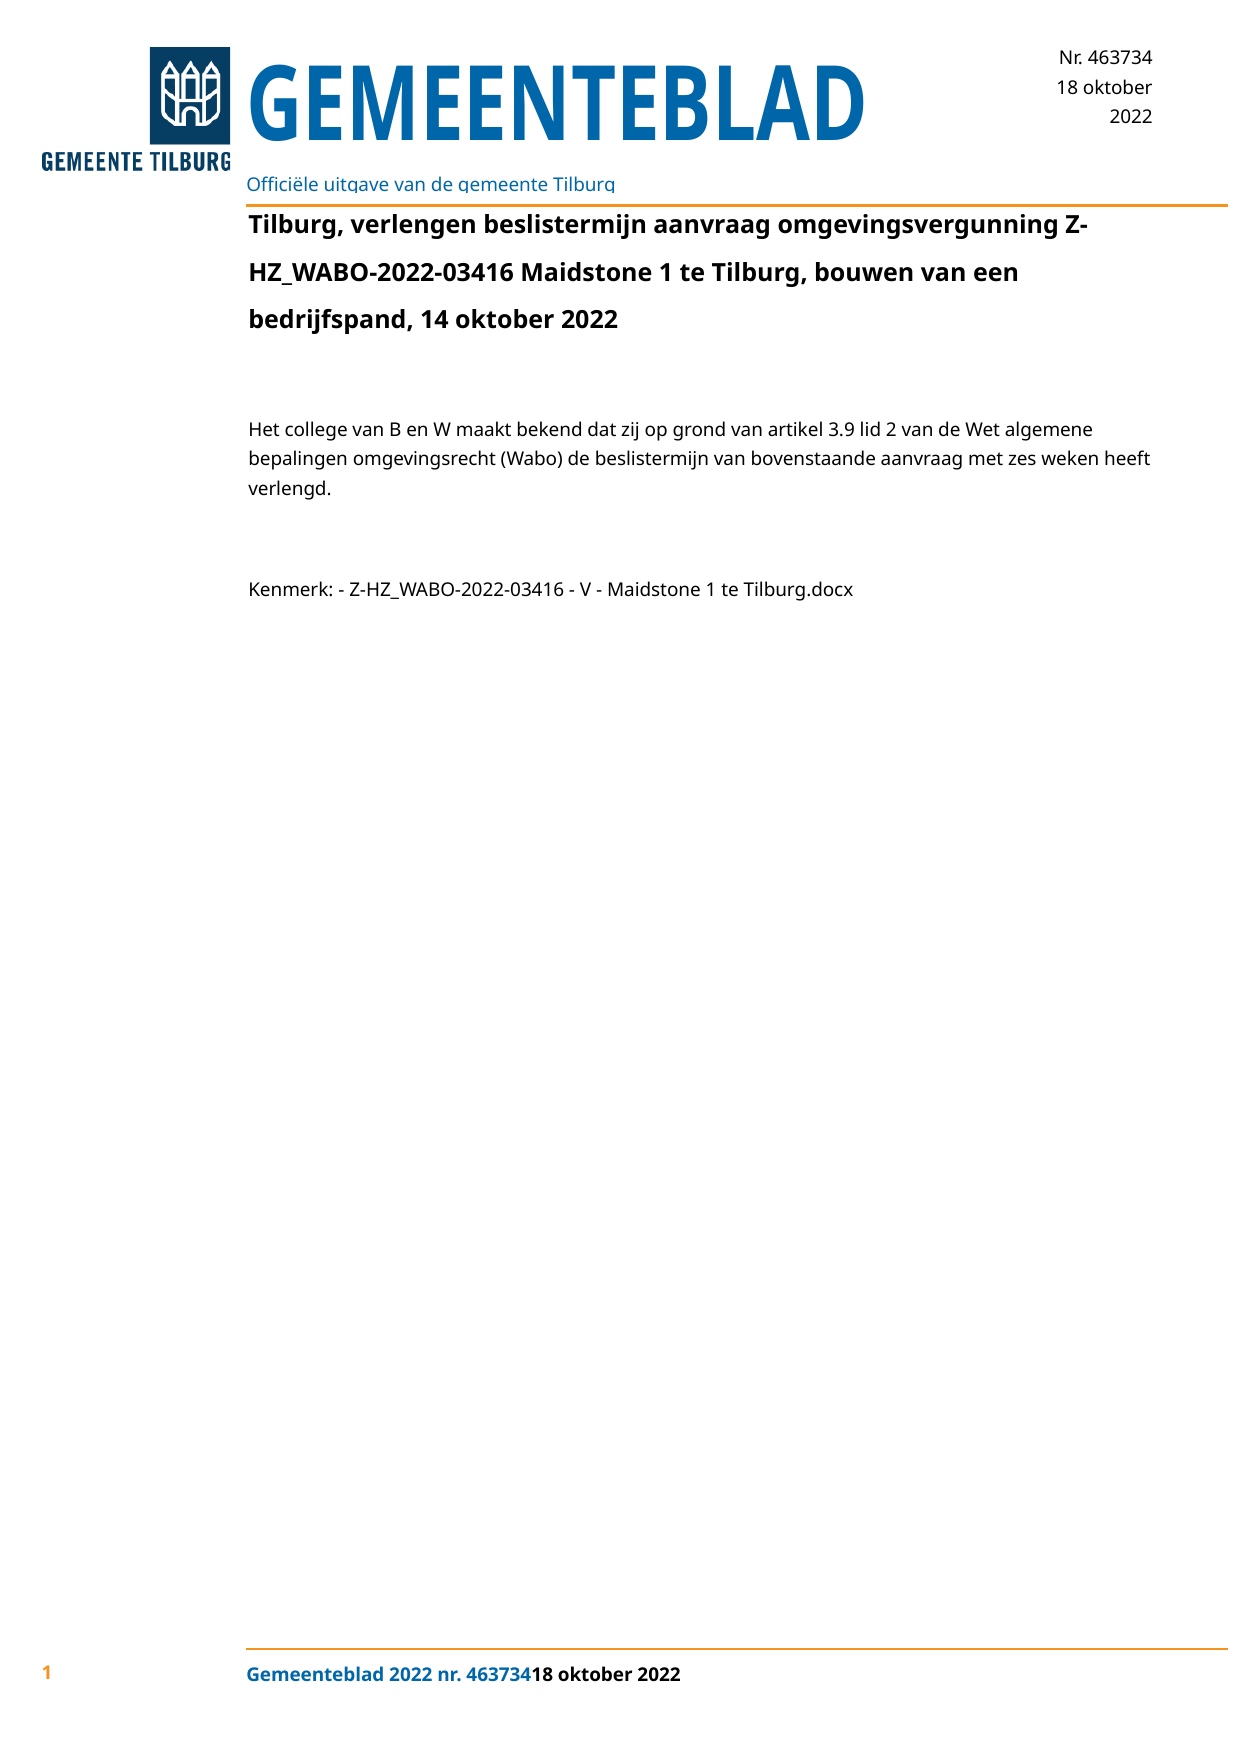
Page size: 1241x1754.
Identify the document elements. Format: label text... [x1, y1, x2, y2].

text Tilburg, verlengen beslistermijn aanvraag omgevingsvergunning Z-HZ_WABO-2022-03416 Maidstone 1 te Tilburg, bouwen van een bedrijfspand, 14 oktober 2022 [248, 207, 1152, 336]
text Het college van B en W maakt bekend dat zij op grond van artikel 3.9 lid 2 van de Wet algemene bepalingen omgevingsrecht (Wabo) de beslistermijn van bovenstaande aanvraag met zes weken heeft verlengd. [248, 416, 1152, 501]
text Kenmerk: - Z-HZ_WABO-2022-03416 - V - Maidstone 1 te Tilburg.docx [248, 576, 1152, 602]
picture [41, 47, 231, 172]
